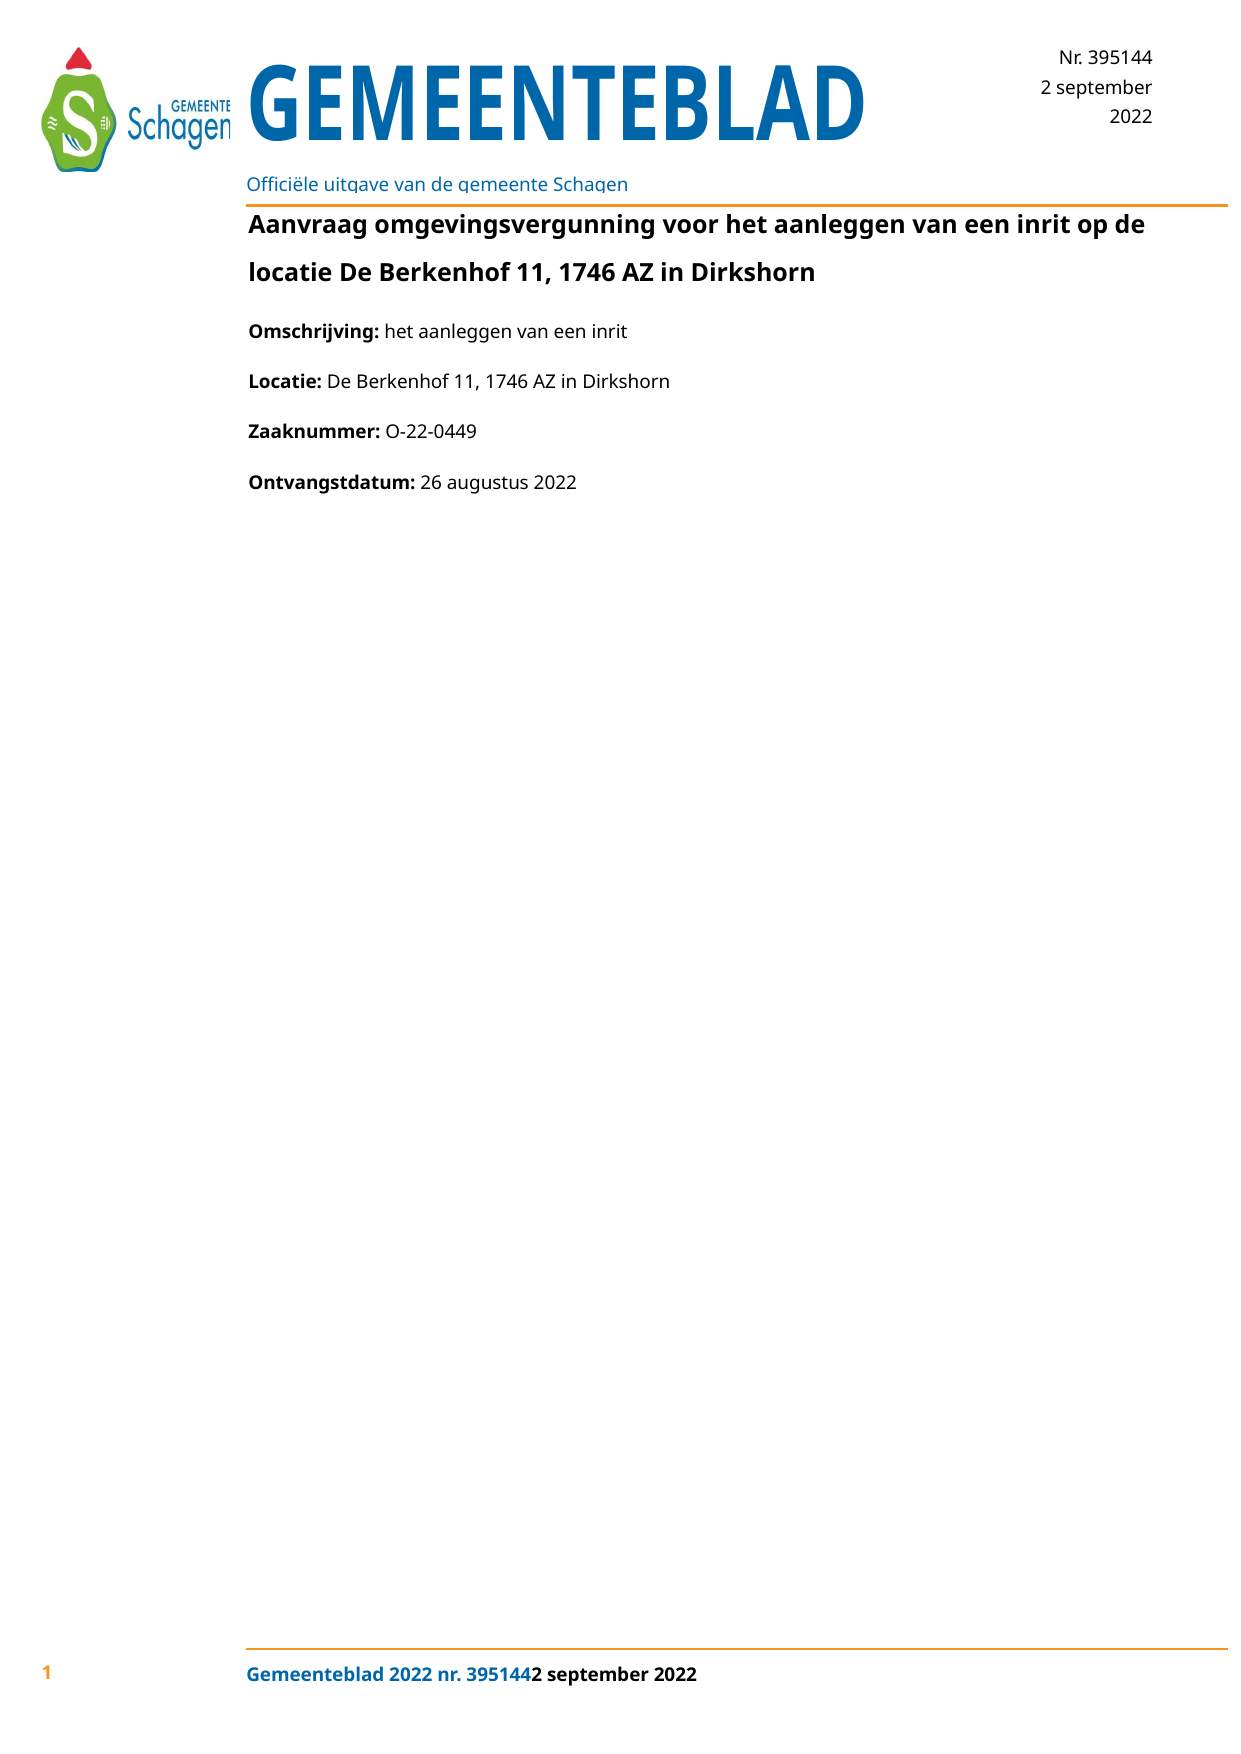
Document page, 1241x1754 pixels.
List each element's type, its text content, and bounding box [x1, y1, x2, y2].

text Locatie: De Berkenhof 11, 1746 AZ in Dirkshorn [248, 368, 1152, 394]
text Aanvraag omgevingsvergunning voor het aanleggen van een inrit op de locatie De Berkenhof 11, 1746 AZ in Dirkshorn [248, 207, 1152, 288]
text Ontvangstdatum: 26 augustus 2022 [248, 469, 1152, 495]
picture [41, 47, 231, 172]
text Zaaknummer: O-22-0449 [248, 419, 1152, 444]
text Omschrijving: het aanleggen van een inrit [248, 318, 1152, 344]
